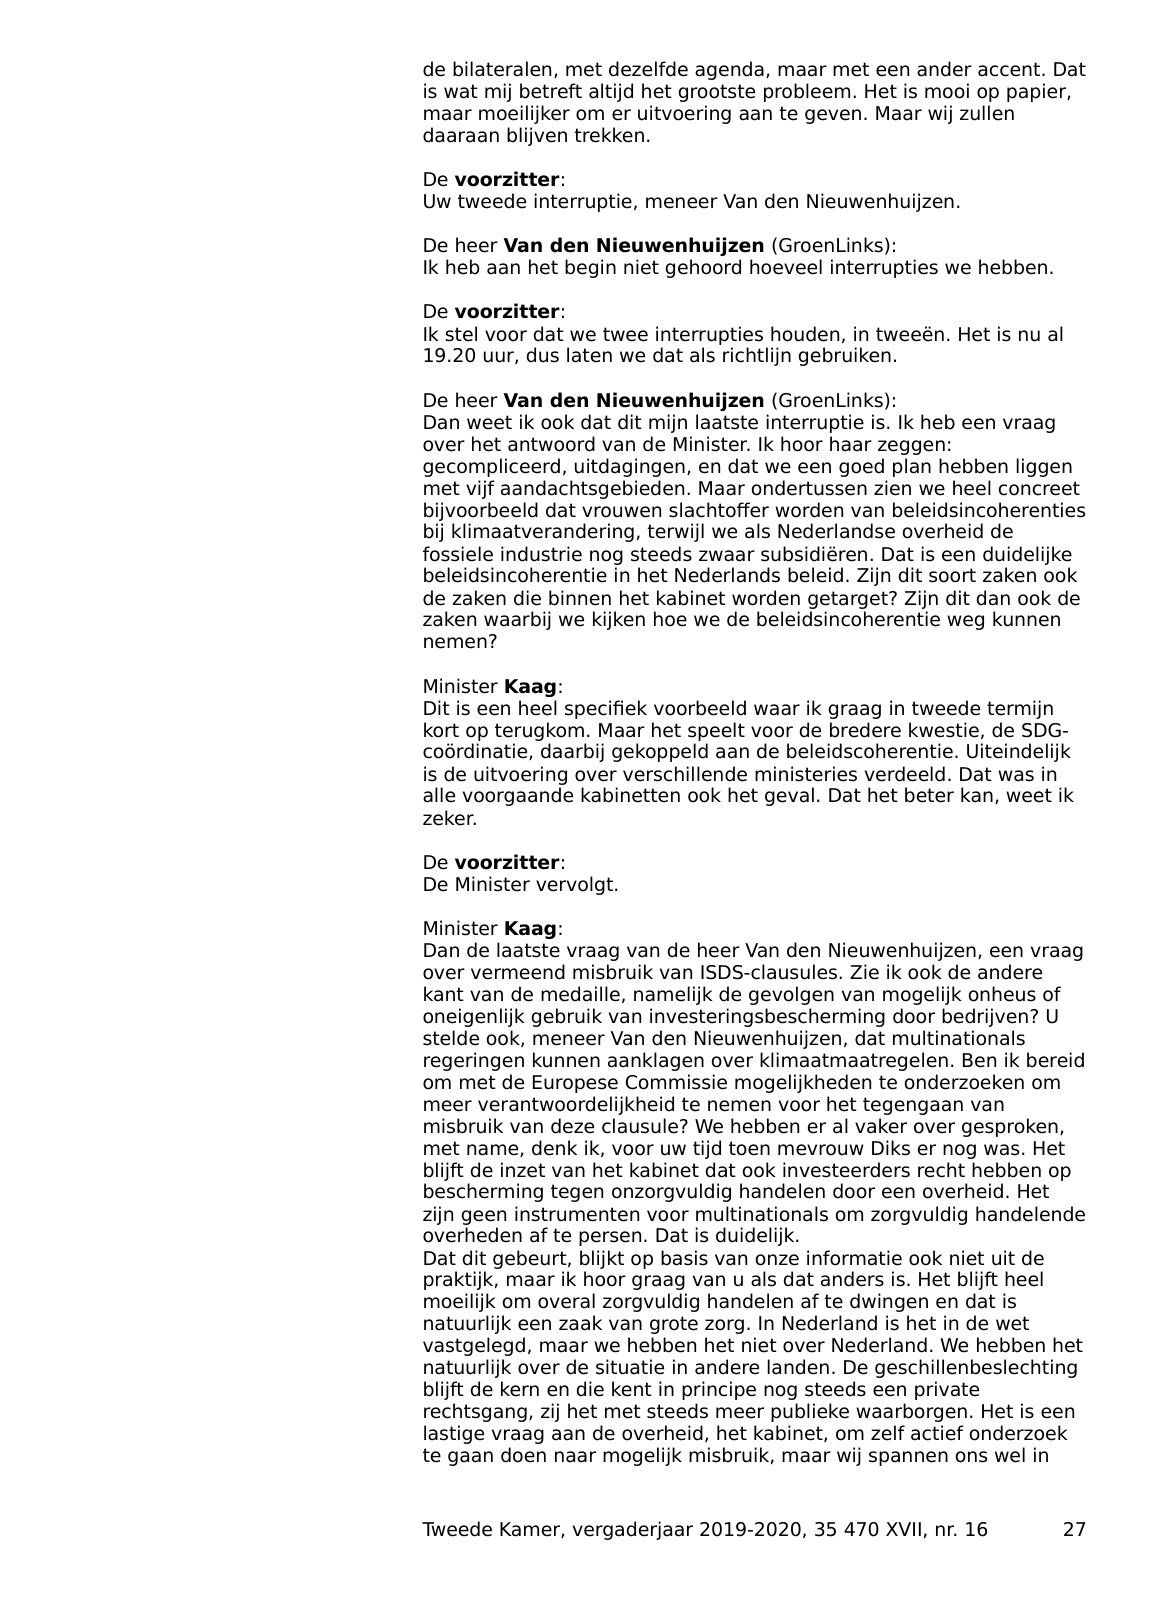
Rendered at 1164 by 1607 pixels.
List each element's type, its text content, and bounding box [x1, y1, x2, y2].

text Minister Kaag: [422, 918, 1087, 940]
text Uw tweede interruptie, meneer Van den Nieuwenhuijzen. [422, 191, 1087, 213]
text Minister Kaag: [422, 676, 1087, 697]
text Dit is een heel specifiek voorbeeld waar ik graag in tweede termijn kort op terugkom. Maar het speelt voor de bredere kwestie, de SDG-coördinatie, daarbij gekoppeld aan de beleidscoherentie. Uiteindelijk is de uitvoering over verschillende ministeries verdeeld. Dat was in alle voorgaande kabinetten ook het geval. Dat het beter kan, weet ik zeker. [422, 697, 1087, 829]
text De voorzitter: [422, 169, 1087, 191]
text Ik stel voor dat we twee interrupties houden, in tweeën. Het is nu al 19.20 uur, dus laten we dat als richtlijn gebruiken. [422, 323, 1087, 367]
text De heer Van den Nieuwenhuijzen (GroenLinks): [422, 389, 1087, 412]
text Dan weet ik ook dat dit mijn laatste interruptie is. Ik heb een vraag over het antwoord van de Minister. Ik hoor haar zeggen: gecompliceerd, uitdagingen, en dat we een goed plan hebben liggen met vijf aandachtsgebieden. Maar ondertussen zien we heel concreet bijvoorbeeld dat vrouwen slachtoffer worden van beleidsincoherenties bij klimaatverandering, terwijl we als Nederlandse overheid de fossiele industrie nog steeds zwaar subsidiëren. Dat is een duidelijke beleidsincoherentie in het Nederlands beleid. Zijn dit soort zaken ook de zaken die binnen het kabinet worden getarget? Zijn dit dan ook de zaken waarbij we kijken hoe we de beleidsincoherentie weg kunnen nemen? [422, 412, 1087, 653]
text De Minister vervolgt. [422, 873, 1087, 896]
text de bilateralen, met dezelfde agenda, maar met een ander accent. Dat is wat mij betreft altijd het grootste probleem. Het is mooi op papier, maar moeilijker om er uitvoering aan te geven. Maar wij zullen daaraan blijven trekken. [422, 59, 1087, 147]
text Dat dit gebeurt, blijkt op basis van onze informatie ook niet uit de praktijk, maar ik hoor graag van u als dat anders is. Het blijft heel moeilijk om overal zorgvuldig handelen af te dwingen en dat is natuurlijk een zaak van grote zorg. In Nederland is het in de wet vastgelegd, maar we hebben het niet over Nederland. We hebben het natuurlijk over de situatie in andere landen. De geschillenbeslechting blijft de kern en die kent in principe nog steeds een private rechtsgang, zij het met steeds meer publieke waarborgen. Het is een lastige vraag aan de overheid, het kabinet, om zelf actief onderzoek te gaan doen naar mogelijk misbruik, maar wij spannen ons wel in [422, 1247, 1087, 1467]
text Dan de laatste vraag van de heer Van den Nieuwenhuijzen, een vraag over vermeend misbruik van ISDS-clausules. Zie ik ook de andere kant van de medaille, namelijk de gevolgen van mogelijk onheus of oneigenlijk gebruik van investeringsbescherming door bedrijven? U stelde ook, meneer Van den Nieuwenhuijzen, dat multinationals regeringen kunnen aanklagen over klimaatmaatregelen. Ben ik bereid om met de Europese Commissie mogelijkheden te onderzoeken om meer verantwoordelijkheid te nemen voor het tegengaan van misbruik van deze clausule? We hebben er al vaker over gesproken, met name, denk ik, voor uw tijd toen mevrouw Diks er nog was. Het blijft de inzet van het kabinet dat ook investeerders recht hebben op bescherming tegen onzorgvuldig handelen door een overheid. Het zijn geen instrumenten voor multinationals om zorgvuldig handelende overheden af te persen. Dat is duidelijk. [422, 940, 1087, 1247]
text De voorzitter: [422, 852, 1087, 873]
text Ik heb aan het begin niet gehoord hoeveel interrupties we hebben. [422, 257, 1087, 279]
text De voorzitter: [422, 301, 1087, 323]
text De heer Van den Nieuwenhuijzen (GroenLinks): [422, 235, 1087, 257]
